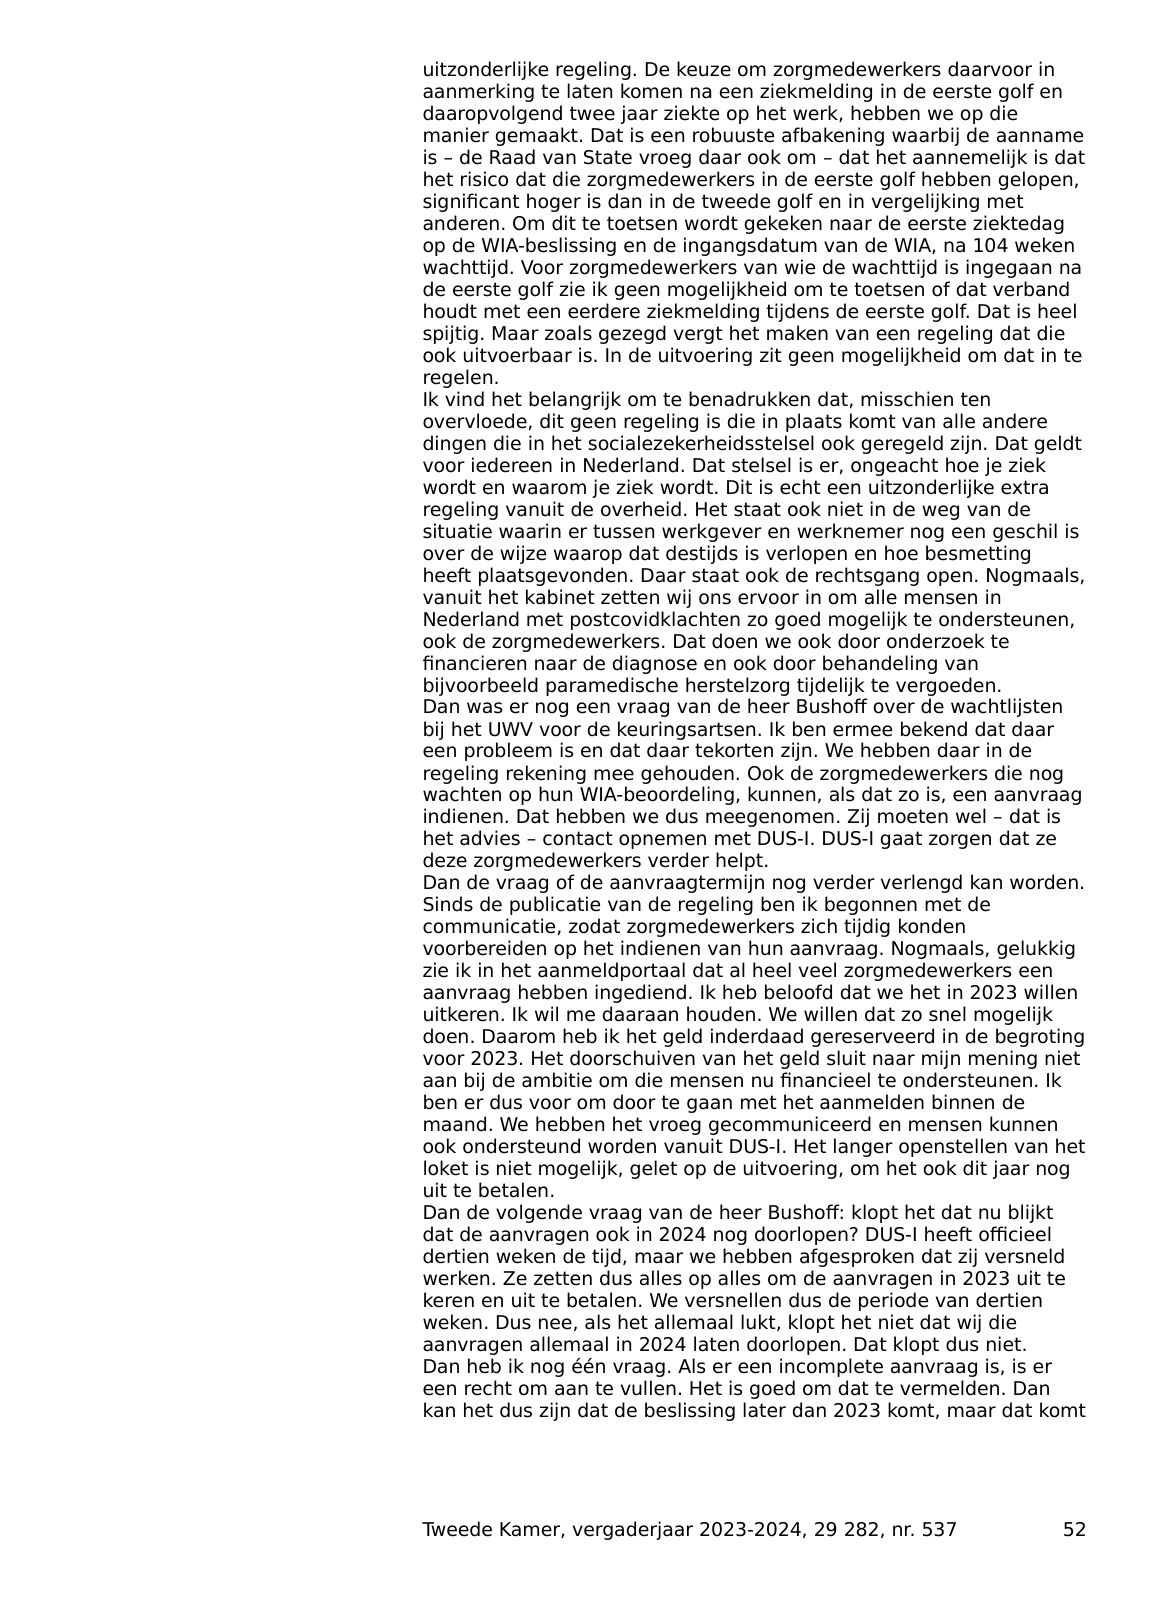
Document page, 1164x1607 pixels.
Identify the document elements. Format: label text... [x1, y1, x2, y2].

text Dan de volgende vraag van de heer Bushoff: klopt het dat nu blijkt dat de aanvragen ook in 2024 nog doorlopen? DUS-I heeft officieel dertien weken de tijd, maar we hebben afgesproken dat zij versneld werken. Ze zetten dus alles op alles om de aanvragen in 2023 uit te keren en uit te betalen. We versnellen dus de periode van dertien weken. Dus nee, als het allemaal lukt, klopt het niet dat wij die aanvragen allemaal in 2024 laten doorlopen. Dat klopt dus niet. [422, 1202, 1087, 1356]
text Ik vind het belangrijk om te benadrukken dat, misschien ten overvloede, dit geen regeling is die in plaats komt van alle andere dingen die in het socialezekerheidsstelsel ook geregeld zijn. Dat geldt voor iedereen in Nederland. Dat stelsel is er, ongeacht hoe je ziek wordt en waarom je ziek wordt. Dit is echt een uitzonderlijke extra regeling vanuit de overheid. Het staat ook niet in de weg van de situatie waarin er tussen werkgever en werknemer nog een geschil is over de wijze waarop dat destijds is verlopen en hoe besmetting heeft plaatsgevonden. Daar staat ook de rechtsgang open. Nogmaals, vanuit het kabinet zetten wij ons ervoor in om alle mensen in Nederland met postcovidklachten zo goed mogelijk te ondersteunen, ook de zorgmedewerkers. Dat doen we ook door onderzoek te financieren naar de diagnose en ook door behandeling van bijvoorbeeld paramedische herstelzorg tijdelijk te vergoeden. [422, 389, 1087, 696]
text Dan heb ik nog één vraag. Als er een incomplete aanvraag is, is er een recht om aan te vullen. Het is goed om dat te vermelden. Dan kan het dus zijn dat de beslissing later dan 2023 komt, maar dat komt [422, 1356, 1087, 1422]
text Dan was er nog een vraag van de heer Bushoff over de wachtlijsten bij het UWV voor de keuringsartsen. Ik ben ermee bekend dat daar een probleem is en dat daar tekorten zijn. We hebben daar in de regeling rekening mee gehouden. Ook de zorgmedewerkers die nog wachten op hun WIA-beoordeling, kunnen, als dat zo is, een aanvraag indienen. Dat hebben we dus meegenomen. Zij moeten wel – dat is het advies – contact opnemen met DUS-I. DUS-I gaat zorgen dat ze deze zorgmedewerkers verder helpt. [422, 696, 1087, 872]
text Dan de vraag of de aanvraagtermijn nog verder verlengd kan worden. Sinds de publicatie van de regeling ben ik begonnen met de communicatie, zodat zorgmedewerkers zich tijdig konden voorbereiden op het indienen van hun aanvraag. Nogmaals, gelukkig zie ik in het aanmeldportaal dat al heel veel zorgmedewerkers een aanvraag hebben ingediend. Ik heb beloofd dat we het in 2023 willen uitkeren. Ik wil me daaraan houden. We willen dat zo snel mogelijk doen. Daarom heb ik het geld inderdaad gereserveerd in de begroting voor 2023. Het doorschuiven van het geld sluit naar mijn mening niet aan bij de ambitie om die mensen nu financieel te ondersteunen. Ik ben er dus voor om door te gaan met het aanmelden binnen de maand. We hebben het vroeg gecommuniceerd en mensen kunnen ook ondersteund worden vanuit DUS-I. Het langer openstellen van het loket is niet mogelijk, gelet op de uitvoering, om het ook dit jaar nog uit te betalen. [422, 872, 1087, 1202]
text uitzonderlijke regeling. De keuze om zorgmedewerkers daarvoor in aanmerking te laten komen na een ziekmelding in de eerste golf en daaropvolgend twee jaar ziekte op het werk, hebben we op die manier gemaakt. Dat is een robuuste afbakening waarbij de aanname is – de Raad van State vroeg daar ook om – dat het aannemelijk is dat het risico dat die zorgmedewerkers in de eerste golf hebben gelopen, significant hoger is dan in de tweede golf en in vergelijking met anderen. Om dit te toetsen wordt gekeken naar de eerste ziektedag op de WIA-beslissing en de ingangsdatum van de WIA, na 104 weken wachttijd. Voor zorgmedewerkers van wie de wachttijd is ingegaan na de eerste golf zie ik geen mogelijkheid om te toetsen of dat verband houdt met een eerdere ziekmelding tijdens de eerste golf. Dat is heel spijtig. Maar zoals gezegd vergt het maken van een regeling dat die ook uitvoerbaar is. In de uitvoering zit geen mogelijkheid om dat in te regelen. [422, 59, 1087, 389]
